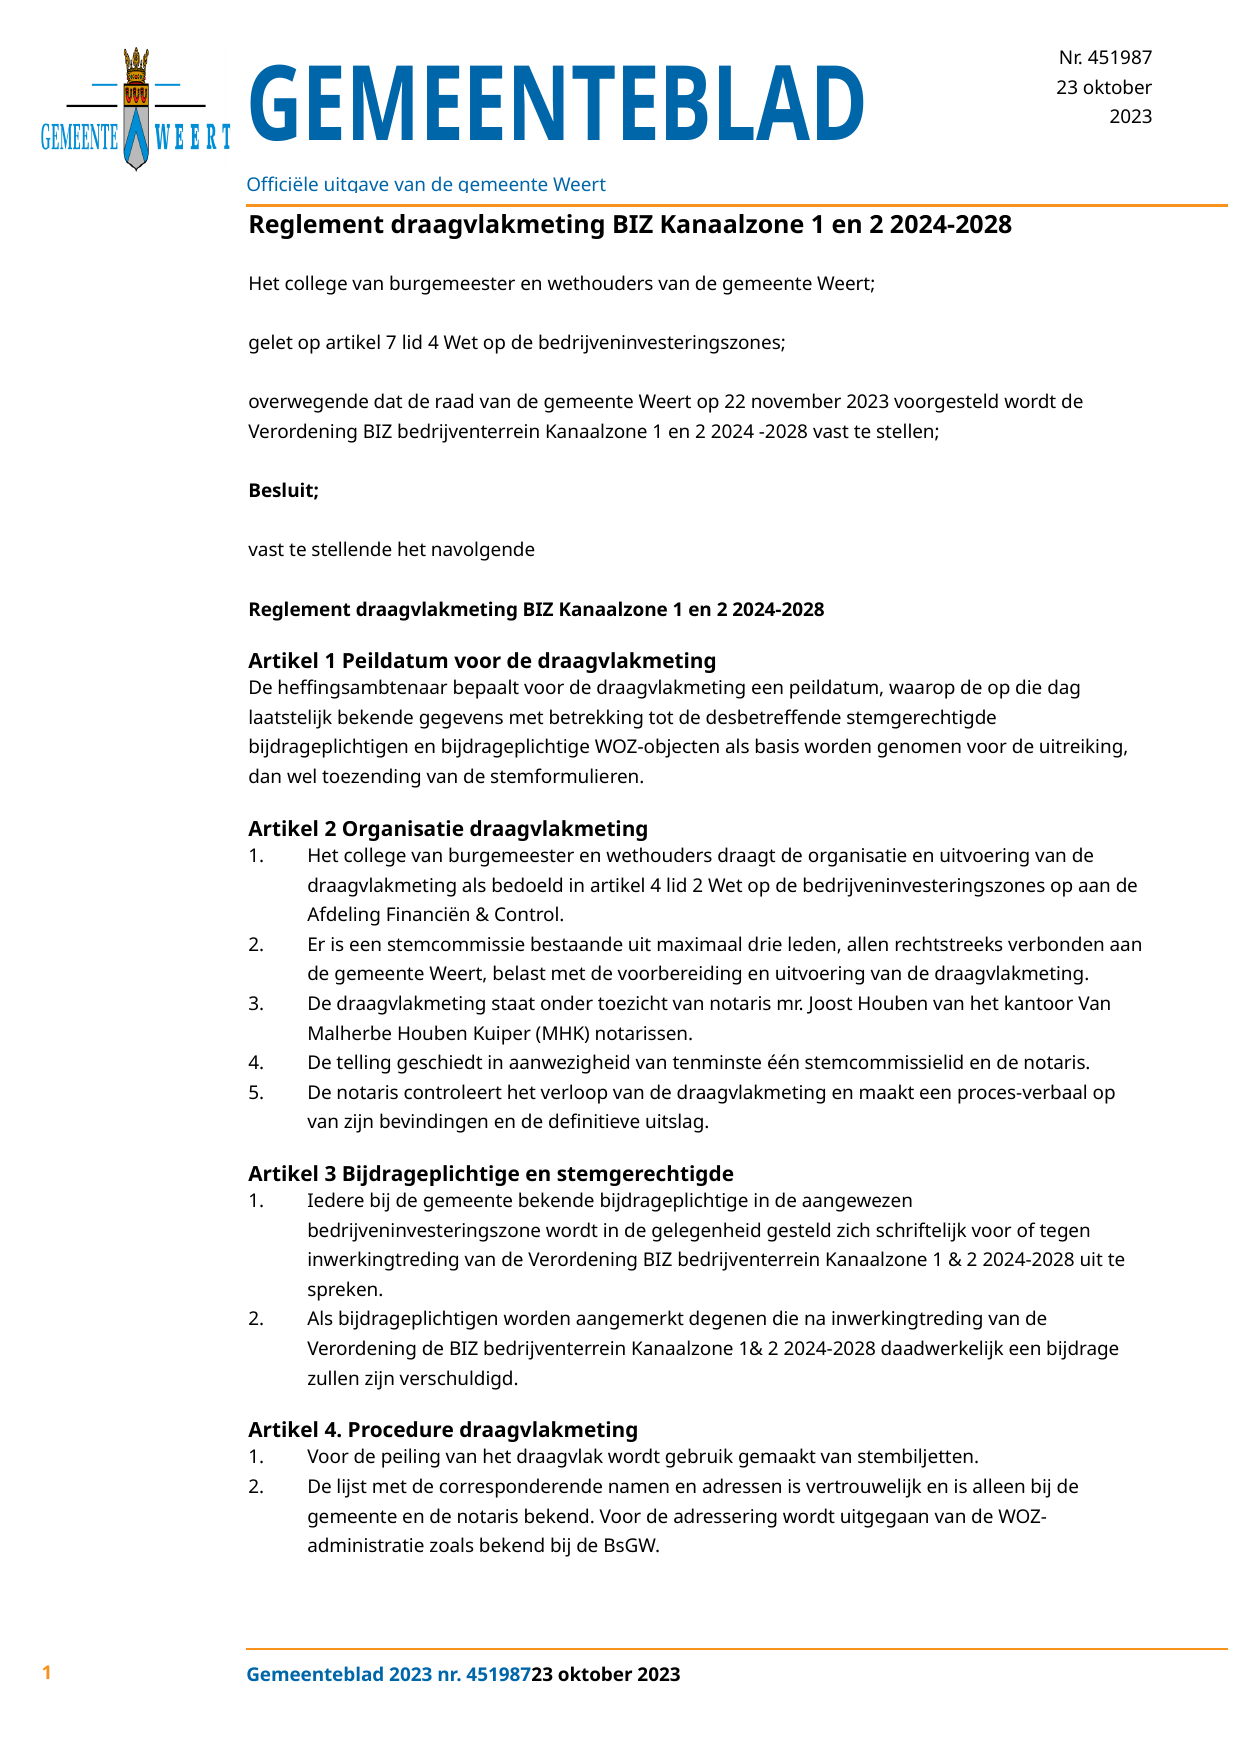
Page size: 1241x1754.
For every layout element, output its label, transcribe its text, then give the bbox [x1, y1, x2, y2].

list Er is een stemcommissie bestaande uit maximaal drie leden, allen rechtstreeks verbonden aan de gemeente Weert, belast met de voorbereiding en uitvoering van de draagvlakmeting. [248, 931, 1152, 986]
list De notaris controleert het verloop van de draagvlakmeting en maakt een proces-verbaal op van zijn bevindingen en de definitieve uitslag. [248, 1079, 1152, 1134]
text Besluit; [248, 477, 1152, 503]
text Artikel 3 Bijdrageplichtige en stemgerechtigde [248, 1159, 1152, 1187]
list Als bijdrageplichtigen worden aangemerkt degenen die na inwerkingtreding van de Verordening de BIZ bedrijventerrein Kanaalzone 1& 2 2024-2028 daadwerkelijk een bijdrage zullen zijn verschuldigd. [248, 1306, 1152, 1391]
list Voor de peiling van het draagvlak wordt gebruik gemaakt van stembiljetten. [248, 1444, 1152, 1469]
text Reglement draagvlakmeting BIZ Kanaalzone 1 en 2 2024-2028 [248, 207, 1152, 241]
list Iedere bij de gemeente bekende bijdrageplichtige in de aangewezen bedrijveninvesteringszone wordt in de gelegenheid gesteld zich schriftelijk voor of tegen inwerkingtreding van de Verordening BIZ bedrijventerrein Kanaalzone 1 & 2 2024-2028 uit te spreken. [248, 1187, 1152, 1302]
text Het college van burgemeester en wethouders van de gemeente Weert; [248, 270, 1152, 296]
list De draagvlakmeting staat onder toezicht van notaris mr. Joost Houben van het kantoor Van Malherbe Houben Kuiper (MHK) notarissen. [248, 990, 1152, 1045]
text overwegende dat de raad van de gemeente Weert op 22 november 2023 voorgesteld wordt de Verordening BIZ bedrijventerrein Kanaalzone 1 en 2 2024 -2028 vast te stellen; [248, 389, 1152, 444]
text Artikel 4. Procedure draagvlakmeting [248, 1415, 1152, 1444]
list De lijst met de corresponderende namen en adressen is vertrouwelijk en is alleen bij de gemeente en de notaris bekend. Voor de adressering wordt uitgegaan van de WOZ-administratie zoals bekend bij de BsGW. [248, 1473, 1152, 1558]
text gelet op artikel 7 lid 4 Wet op de bedrijveninvesteringszones; [248, 329, 1152, 355]
list Het college van burgemeester en wethouders draagt de organisatie en uitvoering van de draagvlakmeting als bedoeld in artikel 4 lid 2 Wet op de bedrijveninvesteringszones op aan de Afdeling Financiën & Control. [248, 842, 1152, 927]
list De telling geschiedt in aanwezigheid van tenminste één stemcommissielid en de notaris. [248, 1049, 1152, 1075]
text Artikel 2 Organisatie draagvlakmeting [248, 814, 1152, 842]
text Reglement draagvlakmeting BIZ Kanaalzone 1 en 2 2024-2028 [248, 596, 1152, 621]
picture [41, 47, 231, 172]
text Artikel 1 Peildatum voor de draagvlakmeting [248, 646, 1152, 674]
text vast te stellende het navolgende [248, 537, 1152, 562]
text De heffingsambtenaar bepaalt voor de draagvlakmeting een peildatum, waarop de op die dag laatstelijk bekende gegevens met betrekking tot de desbetreffende stemgerechtigde bijdrageplichtigen en bijdrageplichtige WOZ-objecten als basis worden genomen voor de uitreiking, dan wel toezending van de stemformulieren. [248, 674, 1152, 789]
